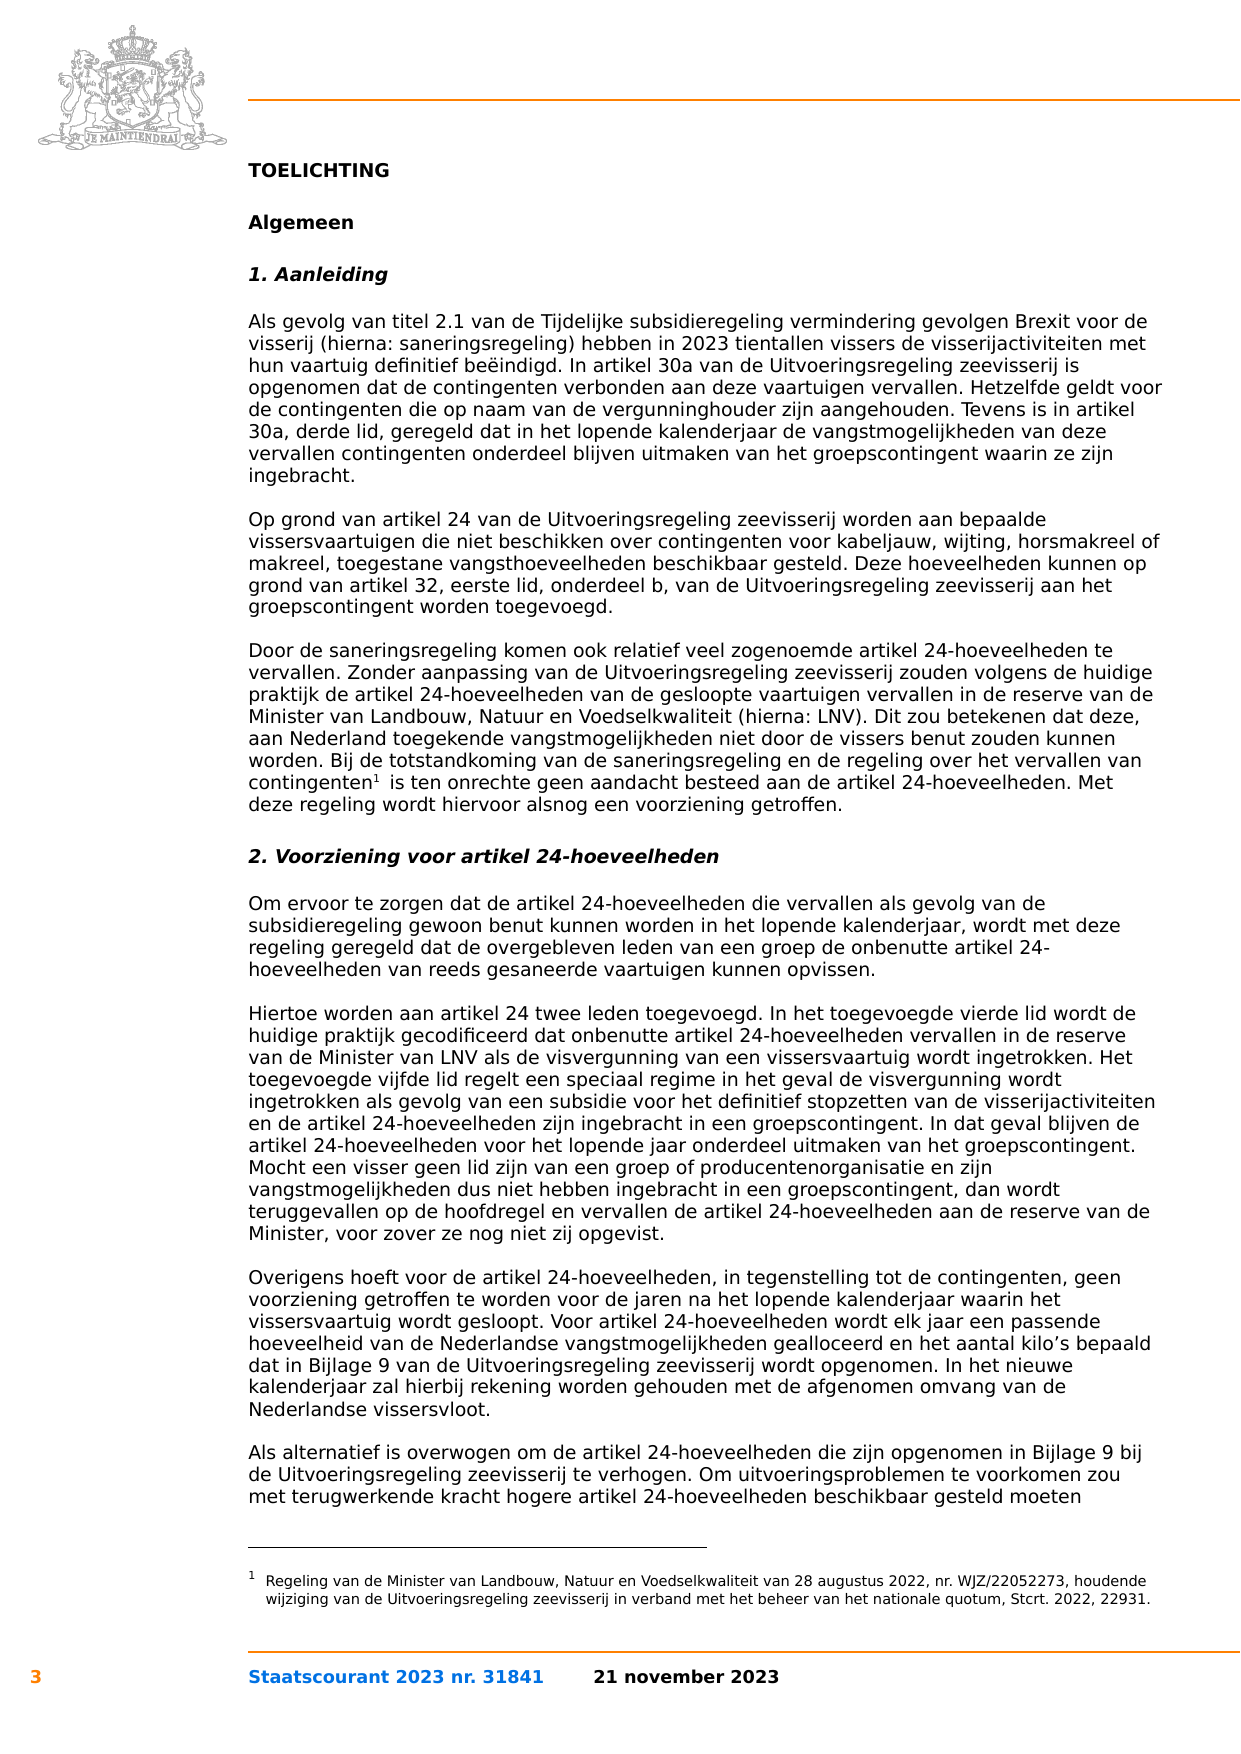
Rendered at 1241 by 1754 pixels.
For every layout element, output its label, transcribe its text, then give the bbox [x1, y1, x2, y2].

picture [38, 25, 227, 150]
subtitle Algemeen [248, 212, 1163, 234]
text Door de saneringsregeling komen ook relatief veel zogenoemde artikel 24-hoeveelheden te vervallen. Zonder aanpassing van de Uitvoeringsregeling zeevisserij zouden volgens de huidige praktijk de artikel 24-hoeveelheden van de gesloopte vaartuigen vervallen in de reserve van de Minister van Landbouw, Natuur en Voedselkwaliteit (hierna: LNV). Dit zou betekenen dat deze, aan Nederland toegekende vangstmogelijkheden niet door de vissers benut zouden kunnen worden. Bij de totstandkoming van de saneringsregeling en de regeling over het vervallen van contingenten is ten onrechte geen aandacht besteed aan de artikel 24-hoeveelheden. Met deze regeling wordt hiervoor alsnog een voorziening getroffen. [248, 640, 1163, 816]
text Om ervoor te zorgen dat de artikel 24-hoeveelheden die vervallen als gevolg van de subsidieregeling gewoon benut kunnen worden in het lopende kalenderjaar, wordt met deze regeling geregeld dat de overgebleven leden van een groep de onbenutte artikel 24-hoeveelheden van reeds gesaneerde vaartuigen kunnen opvissen. [248, 893, 1163, 981]
text Op grond van artikel 24 van de Uitvoeringsregeling zeevisserij worden aan bepaalde vissersvaartuigen die niet beschikken over contingenten voor kabeljauw, wijting, horsmakreel of makreel, toegestane vangsthoeveelheden beschikbaar gesteld. Deze hoeveelheden kunnen op grond van artikel 32, eerste lid, onderdeel b, van de Uitvoeringsregeling zeevisserij aan het groepscontingent worden toegevoegd. [248, 508, 1163, 618]
text Overigens hoeft voor de artikel 24-hoeveelheden, in tegenstelling tot de contingenten, geen voorziening getroffen te worden voor de jaren na het lopende kalenderjaar waarin het vissersvaartuig wordt gesloopt. Voor artikel 24-hoeveelheden wordt elk jaar een passende hoeveelheid van de Nederlandse vangstmogelijkheden gealloceerd en het aantal kilo’s bepaald dat in Bijlage 9 van de Uitvoeringsregeling zeevisserij wordt opgenomen. In het nieuwe kalenderjaar zal hierbij rekening worden gehouden met de afgenomen omvang van de Nederlandse vissersvloot. [248, 1267, 1163, 1420]
subtitle TOELICHTING [248, 160, 1163, 182]
text Als alternatief is overwogen om de artikel 24-hoeveelheden die zijn opgenomen in Bijlage 9 bij de Uitvoeringsregeling zeevisserij te verhogen. Om uitvoeringsproblemen te voorkomen zou met terugwerkende kracht hogere artikel 24-hoeveelheden beschikbaar gesteld moeten [248, 1442, 1163, 1508]
text Als gevolg van titel 2.1 van de Tijdelijke subsidieregeling vermindering gevolgen Brexit voor de visserij (hierna: saneringsregeling) hebben in 2023 tientallen vissers de visserijactiviteiten met hun vaartuig definitief beëindigd. In artikel 30a van de Uitvoeringsregeling zeevisserij is opgenomen dat de contingenten verbonden aan deze vaartuigen vervallen. Hetzelfde geldt voor de contingenten die op naam van de vergunninghouder zijn aangehouden. Tevens is in artikel 30a, derde lid, geregeld dat in het lopende kalenderjaar de vangstmogelijkheden van deze vervallen contingenten onderdeel blijven uitmaken van het groepscontingent waarin ze zijn ingebracht. [248, 311, 1163, 487]
text Hiertoe worden aan artikel 24 twee leden toegevoegd. In het toegevoegde vierde lid wordt de huidige praktijk gecodificeerd dat onbenutte artikel 24-hoeveelheden vervallen in de reserve van de Minister van LNV als de visvergunning van een vissersvaartuig wordt ingetrokken. Het toegevoegde vijfde lid regelt een speciaal regime in het geval de visvergunning wordt ingetrokken als gevolg van een subsidie voor het definitief stopzetten van de visserijactiviteiten en de artikel 24-hoeveelheden zijn ingebracht in een groepscontingent. In dat geval blijven de artikel 24-hoeveelheden voor het lopende jaar onderdeel uitmaken van het groepscontingent. Mocht een visser geen lid zijn van een groep of producentenorganisatie en zijn vangstmogelijkheden dus niet hebben ingebracht in een groepscontingent, dan wordt teruggevallen op de hoofdregel en vervallen de artikel 24-hoeveelheden aan de reserve van de Minister, voor zover ze nog niet zij opgevist. [248, 1003, 1163, 1245]
subtitle 2. Voorziening voor artikel 24-hoeveelheden [248, 846, 1163, 868]
text Regeling van de Minister van Landbouw, Natuur en Voedselkwaliteit van 28 augustus 2022, nr. WJZ/22052273, houdende wijziging van de Uitvoeringsregeling zeevisserij in verband met het beheer van het nationale quotum, Stcrt. 2022, 22931. [248, 1569, 1163, 1608]
subtitle 1. Aanleiding [248, 264, 1163, 286]
